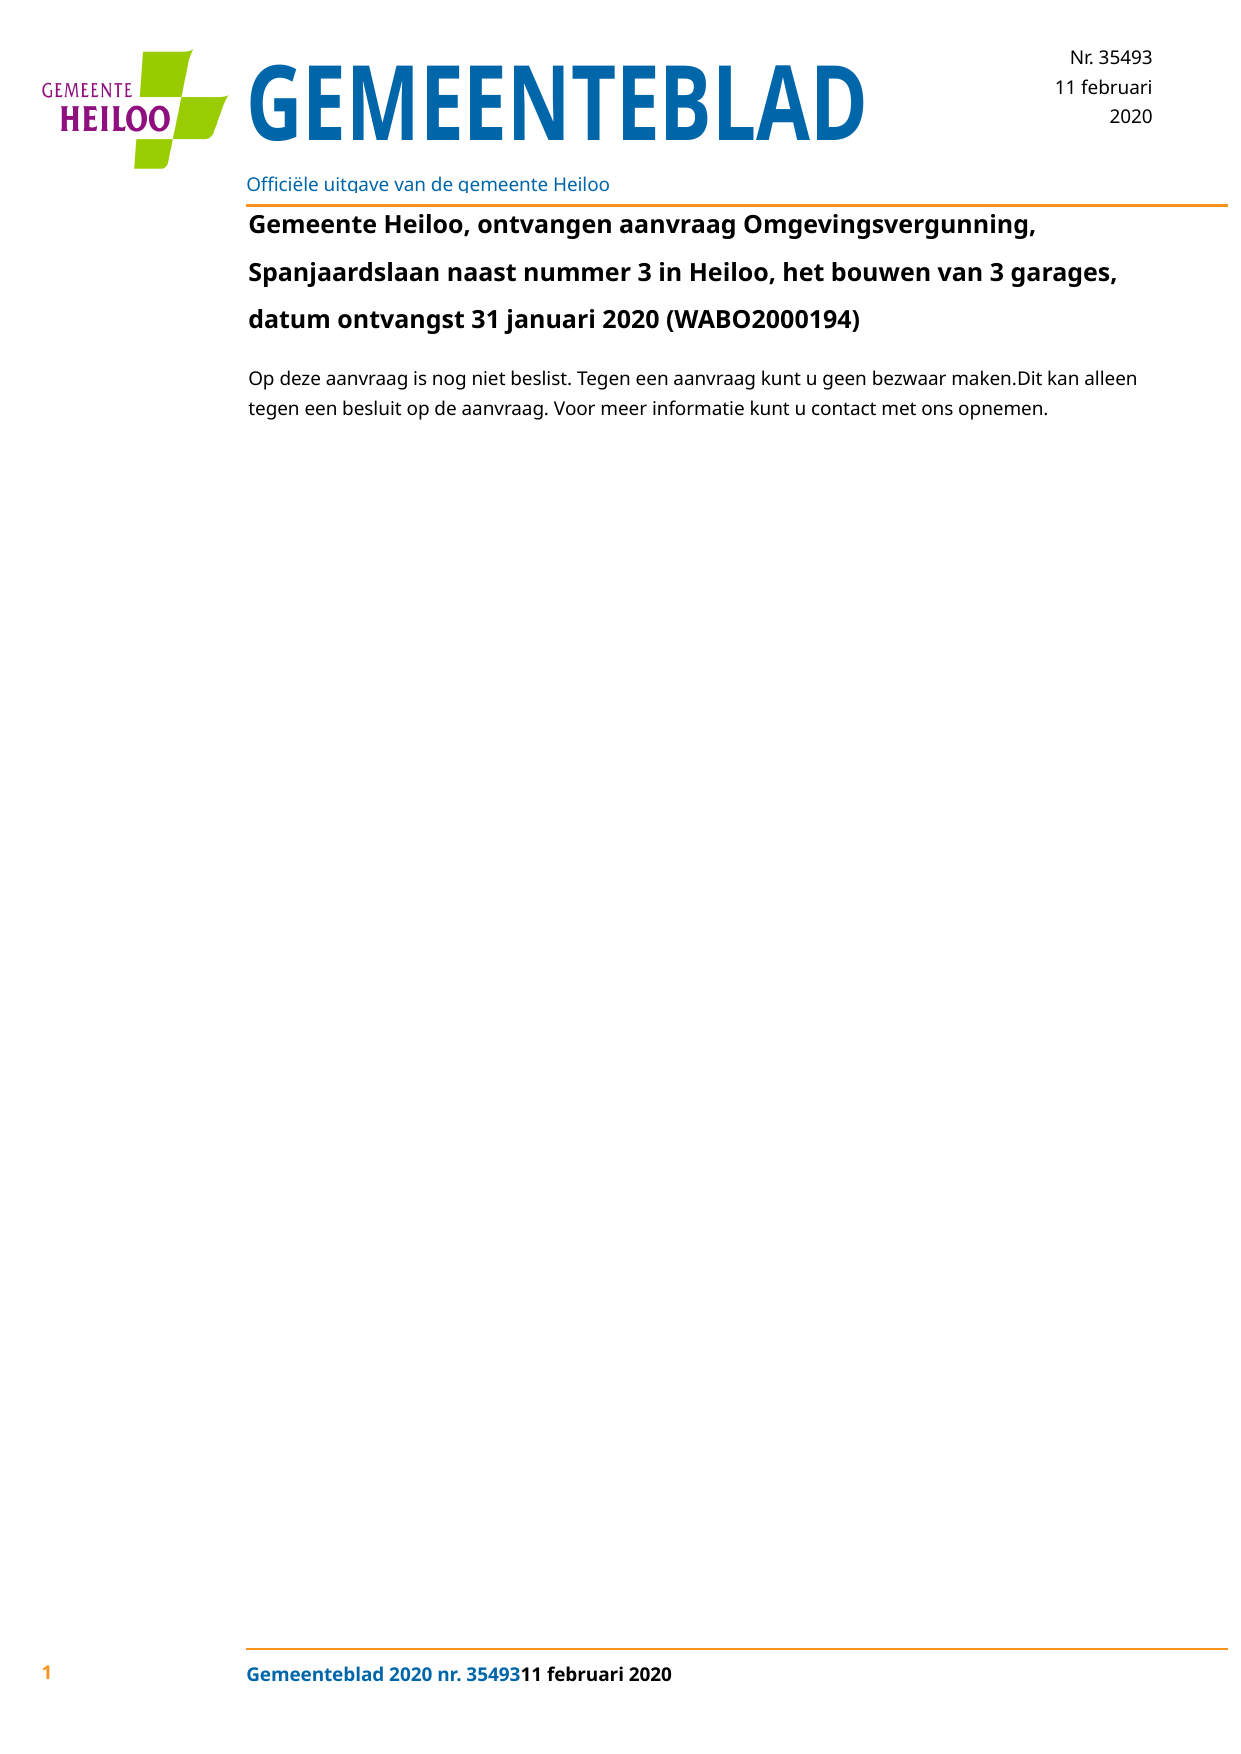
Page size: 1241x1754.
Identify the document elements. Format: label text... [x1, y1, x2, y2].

picture [41, 47, 231, 172]
text Op deze aanvraag is nog niet beslist. Tegen een aanvraag kunt u geen bezwaar maken.Dit kan alleen tegen een besluit op de aanvraag. Voor meer informatie kunt u contact met ons opnemen. [248, 366, 1152, 421]
text Gemeente Heiloo, ontvangen aanvraag Omgevingsvergunning, Spanjaardslaan naast nummer 3 in Heiloo, het bouwen van 3 garages, datum ontvangst 31 januari 2020 (WABO2000194) [248, 207, 1152, 336]
